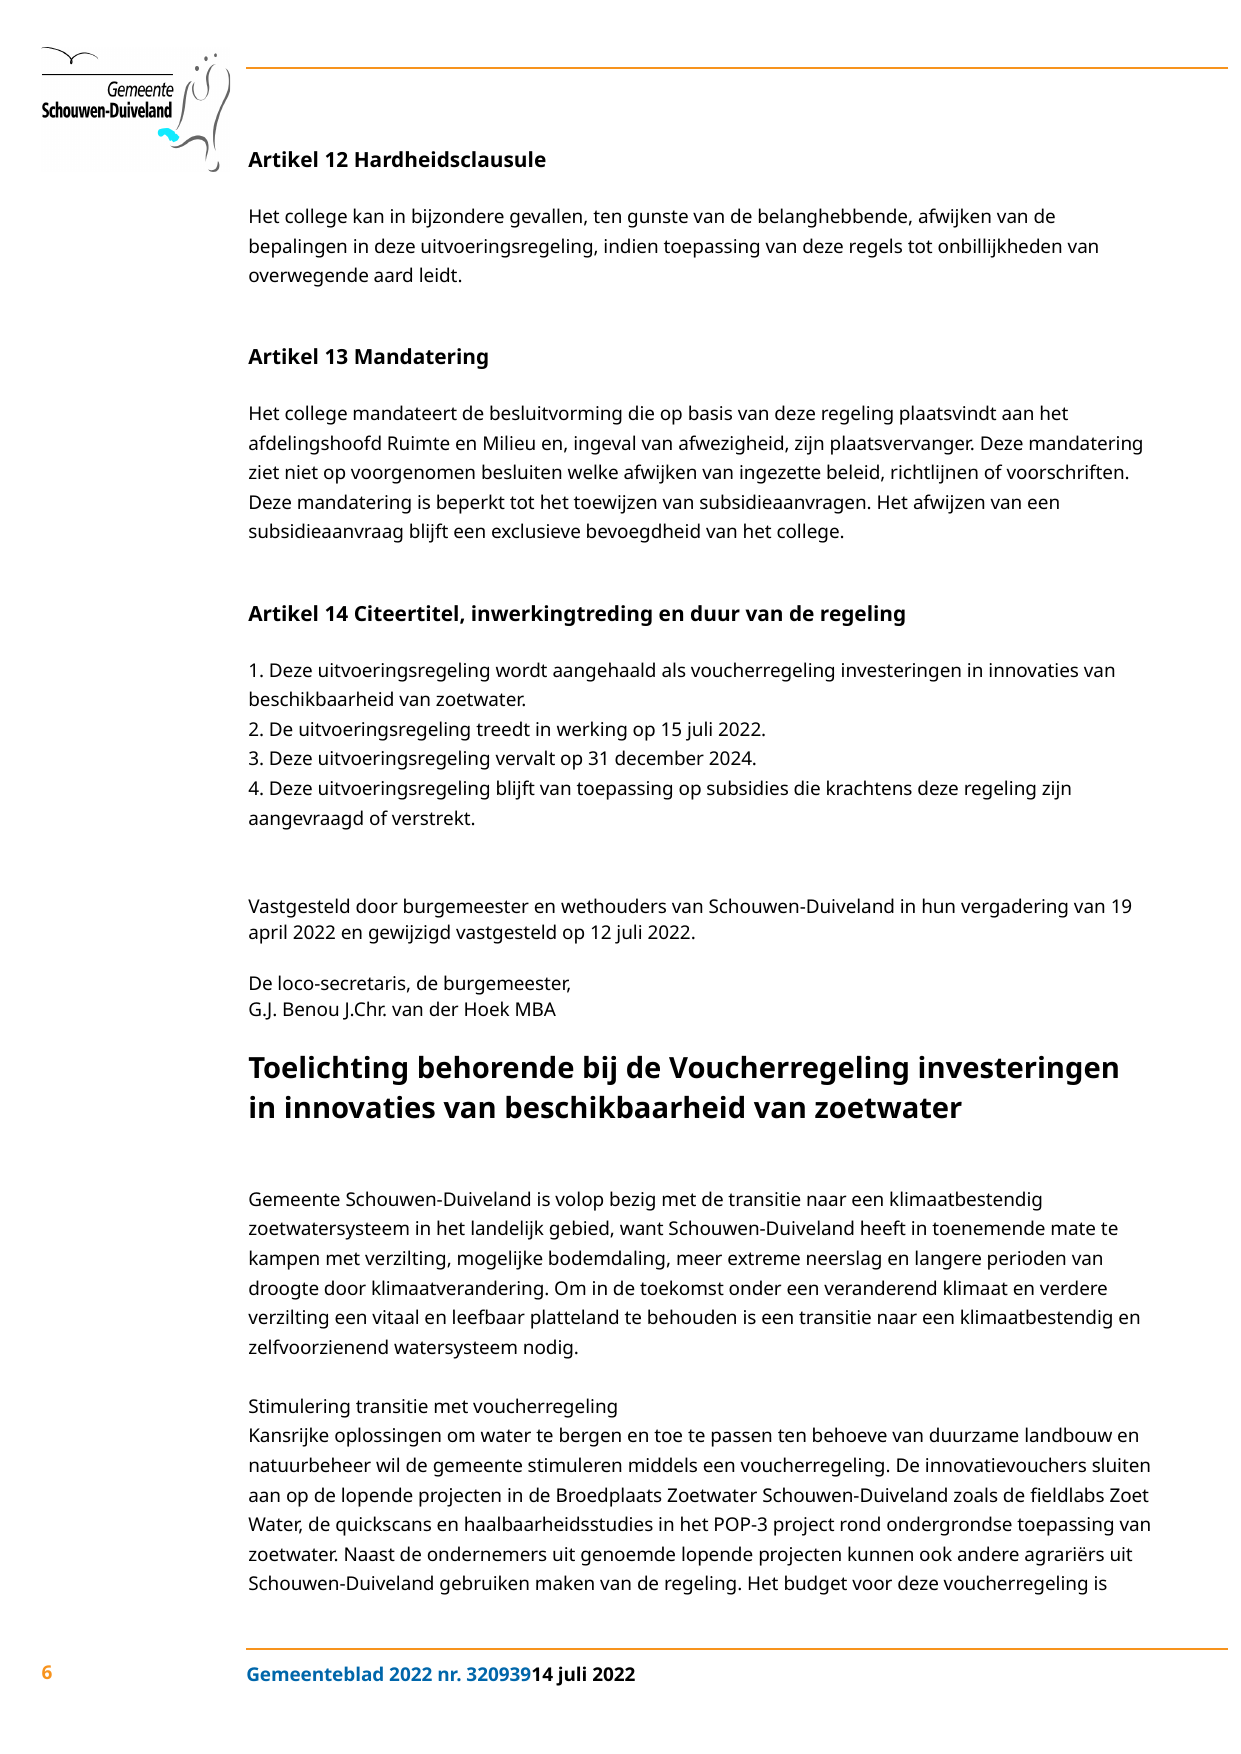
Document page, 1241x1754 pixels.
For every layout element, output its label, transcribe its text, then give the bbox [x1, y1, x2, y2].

text 3. Deze uitvoeringsregeling vervalt op 31 december 2024. [248, 746, 1152, 771]
text Toelichting behorende bij de Voucherregeling investeringen in innovaties van beschikbaarheid van zoetwater [248, 1048, 1152, 1127]
text aangevraagd of verstrekt. [248, 805, 1152, 830]
text Artikel 12 Hardheidsclausule [248, 145, 1152, 174]
text De loco-secretaris, de burgemeester, [248, 971, 1152, 996]
text Stimulering transitie met voucherregeling [248, 1393, 1152, 1419]
text G.J. Benou J.Chr. van der Hoek MBA [248, 996, 1152, 1022]
text Kansrijke oplossingen om water te bergen en toe te passen ten behoeve van duurzame landbouw en natuurbeheer wil de gemeente stimuleren middels een voucherregeling. De innovatievouchers sluiten aan op de lopende projecten in de Broedplaats Zoetwater Schouwen-Duiveland zoals de fieldlabs Zoet Water, de quickscans en haalbaarheidsstudies in het POP-3 project rond ondergrondse toepassing van zoetwater. Naast de ondernemers uit genoemde lopende projecten kunnen ook andere agrariërs uit Schouwen-Duiveland gebruiken maken van de regeling. Het budget voor deze voucherregeling is [248, 1423, 1152, 1596]
text 1. Deze uitvoeringsregeling wordt aangehaald als voucherregeling investeringen in innovaties van beschikbaarheid van zoetwater. [248, 657, 1152, 712]
text Vastgesteld door burgemeester en wethouders van Schouwen-Duiveland in hun vergadering van 19 april 2022 en gewijzigd vastgesteld op 12 juli 2022. [248, 893, 1152, 945]
picture [41, 47, 231, 172]
text Het college kan in bijzondere gevallen, ten gunste van de belanghebbende, afwijken van de bepalingen in deze uitvoeringsregeling, indien toepassing van deze regels tot onbillijkheden van overwegende aard leidt. [248, 203, 1152, 288]
text Artikel 13 Mandatering [248, 342, 1152, 371]
text Artikel 14 Citeertitel, inwerkingtreding en duur van de regeling [248, 599, 1152, 627]
text Gemeente Schouwen-Duiveland is volop bezig met de transitie naar een klimaatbestendig zoetwatersysteem in het landelijk gebied, want Schouwen-Duiveland heeft in toenemende mate te kampen met verzilting, mogelijke bodemdaling, meer extreme neerslag en langere perioden van droogte door klimaatverandering. Om in de toekomst onder een veranderend klimaat en verdere verzilting een vitaal en leefbaar platteland te behouden is een transitie naar een klimaatbestendig en zelfvoorzienend watersysteem nodig. [248, 1186, 1152, 1359]
text 4. Deze uitvoeringsregeling blijft van toepassing op subsidies die krachtens deze regeling zijn [248, 775, 1152, 801]
text 2. De uitvoeringsregeling treedt in werking op 15 juli 2022. [248, 716, 1152, 742]
text Het college mandateert de besluitvorming die op basis van deze regeling plaatsvindt aan het afdelingshoofd Ruimte en Milieu en, ingeval van afwezigheid, zijn plaatsvervanger. Deze mandatering ziet niet op voorgenomen besluiten welke afwijken van ingezette beleid, richtlijnen of voorschriften. Deze mandatering is beperkt tot het toewijzen van subsidieaanvragen. Het afwijzen van een subsidieaanvraag blijft een exclusieve bevoegdheid van het college. [248, 400, 1152, 544]
